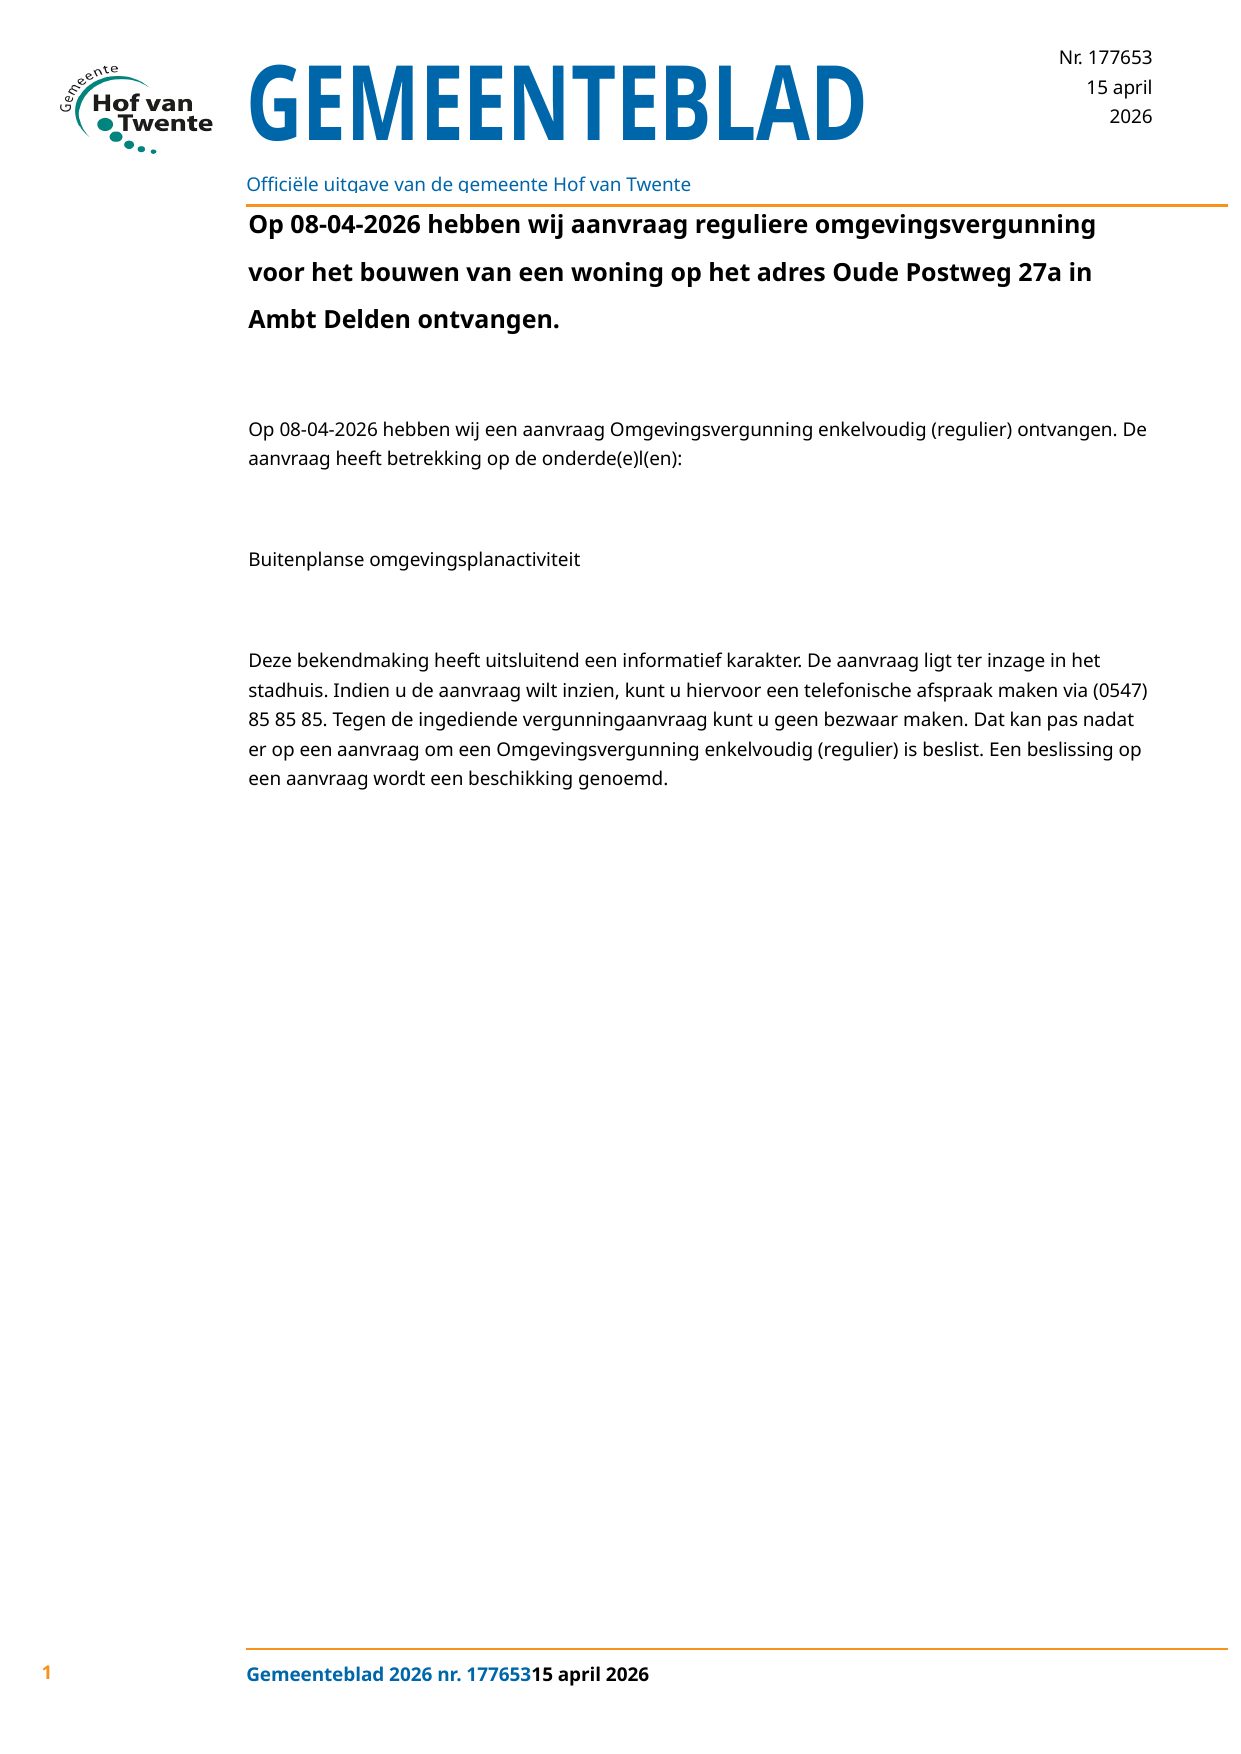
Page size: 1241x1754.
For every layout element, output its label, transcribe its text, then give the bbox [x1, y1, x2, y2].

text Op 08-04-2026 hebben wij een aanvraag Omgevingsvergunning enkelvoudig (regulier) ontvangen. De aanvraag heeft betrekking op de onderde(e)l(en): [248, 416, 1152, 471]
text Op 08-04-2026 hebben wij aanvraag reguliere omgevingsvergunning voor het bouwen van een woning op het adres Oude Postweg 27a in Ambt Delden ontvangen. [248, 207, 1152, 336]
text Buitenplanse omgevingsplanactiviteit [248, 546, 1152, 572]
text Deze bekendmaking heeft uitsluitend een informatief karakter. De aanvraag ligt ter inzage in het stadhuis. Indien u de aanvraag wilt inzien, kunt u hiervoor een telefonische afspraak maken via (0547) 85 85 85. Tegen de ingediende vergunningaanvraag kunt u geen bezwaar maken. Dat kan pas nadat er op een aanvraag om een Omgevingsvergunning enkelvoudig (regulier) is beslist. Een beslissing op een aanvraag wordt een beschikking genoemd. [248, 647, 1152, 791]
picture [41, 47, 231, 172]
